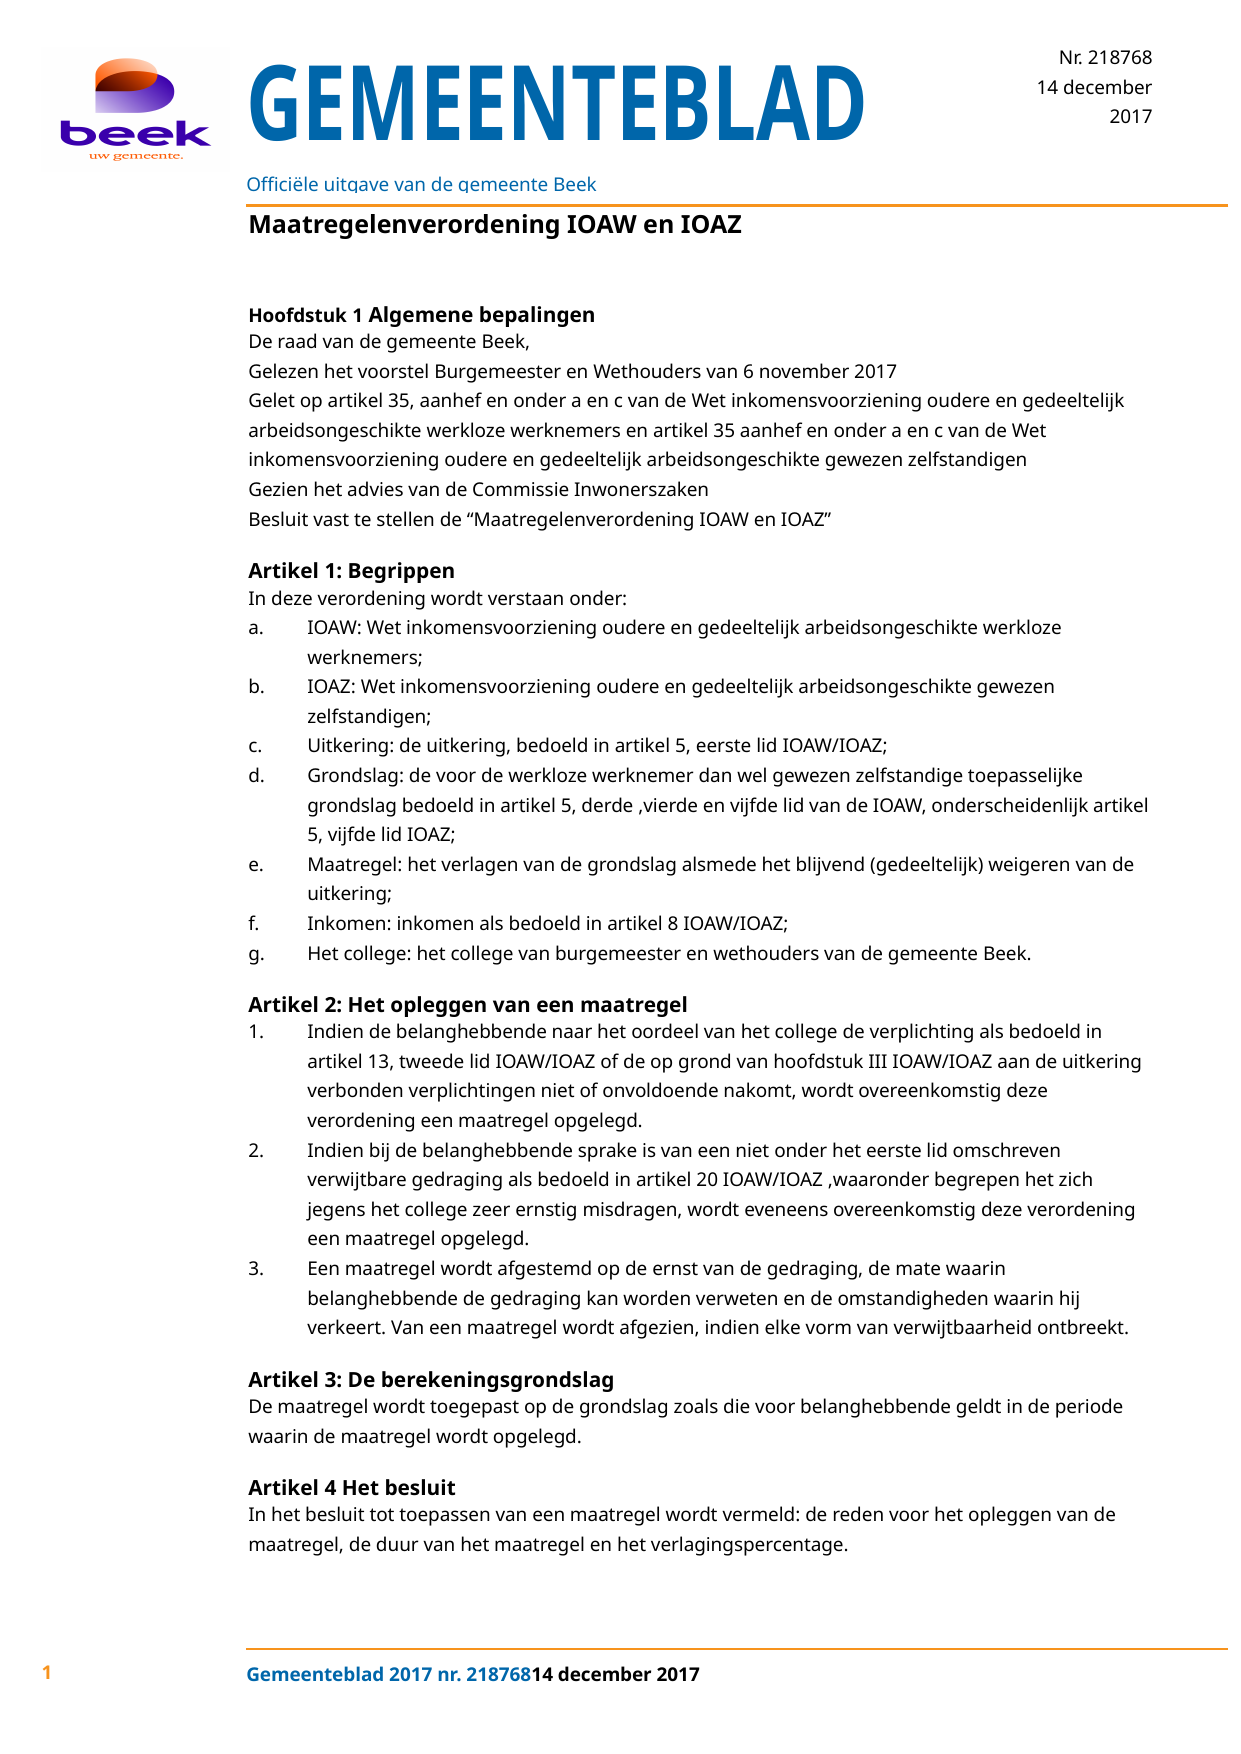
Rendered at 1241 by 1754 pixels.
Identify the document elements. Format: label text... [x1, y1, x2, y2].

text Gezien het advies van de Commissie Inwonerszaken [248, 476, 1152, 502]
text Artikel 1: Begrippen [248, 556, 1152, 585]
text Gelezen het voorstel Burgemeester en Wethouders van 6 november 2017 [248, 358, 1152, 384]
text In het besluit tot toepassen van een maatregel wordt vermeld: de reden voor het opleggen van de maatregel, de duur van het maatregel en het verlagingspercentage. [248, 1502, 1152, 1557]
list IOAZ: Wet inkomensvoorziening oudere en gedeeltelijk arbeidsongeschikte gewezen zelfstandigen; [248, 673, 1152, 729]
list Grondslag: de voor de werkloze werknemer dan wel gewezen zelfstandige toepasselijke grondslag bedoeld in artikel 5, derde ,vierde en vijfde lid van de IOAW, onderscheidenlijk artikel 5, vijfde lid IOAZ; [248, 762, 1152, 847]
text Hoofdstuk 1 Algemene bepalingen [248, 300, 1152, 328]
list IOAW: Wet inkomensvoorziening oudere en gedeeltelijk arbeidsongeschikte werkloze werknemers; [248, 614, 1152, 669]
list Inkomen: inkomen als bedoeld in artikel 8 IOAW/IOAZ; [248, 910, 1152, 936]
text De raad van de gemeente Beek, [248, 328, 1152, 354]
text Artikel 2: Het opleggen van een maatregel [248, 990, 1152, 1018]
list Uitkering: de uitkering, bedoeld in artikel 5, eerste lid IOAW/IOAZ; [248, 733, 1152, 758]
text In deze verordening wordt verstaan onder: [248, 585, 1152, 610]
list Indien bij de belanghebbende sprake is van een niet onder het eerste lid omschreven verwijtbare gedraging als bedoeld in artikel 20 IOAW/IOAZ ,waaronder begrepen het zich jegens het college zeer ernstig misdragen, wordt eveneens overeenkomstig deze verordening een maatregel opgelegd. [248, 1137, 1152, 1251]
text Besluit vast te stellen de “Maatregelenverordening IOAW en IOAZ” [248, 506, 1152, 532]
list Het college: het college van burgemeester en wethouders van de gemeente Beek. [248, 940, 1152, 965]
text De maatregel wordt toegepast op de grondslag zoals die voor belanghebbende geldt in de periode waarin de maatregel wordt opgelegd. [248, 1393, 1152, 1448]
list Maatregel: het verlagen van de grondslag alsmede het blijvend (gedeeltelijk) weigeren van de uitkering; [248, 851, 1152, 906]
list Indien de belanghebbende naar het oordeel van het college de verplichting als bedoeld in artikel 13, tweede lid IOAW/IOAZ of de op grond van hoofdstuk III IOAW/IOAZ aan de uitkering verbonden verplichtingen niet of onvoldoende nakomt, wordt overeenkomstig deze verordening een maatregel opgelegd. [248, 1018, 1152, 1133]
list Een maatregel wordt afgestemd op de ernst van de gedraging, de mate waarin belanghebbende de gedraging kan worden verweten en de omstandigheden waarin hij verkeert. Van een maatregel wordt afgezien, indien elke vorm van verwijtbaarheid ontbreekt. [248, 1255, 1152, 1340]
text Artikel 3: De berekeningsgrondslag [248, 1365, 1152, 1393]
text Artikel 4 Het besluit [248, 1473, 1152, 1502]
text Maatregelenverordening IOAW en IOAZ [248, 207, 1152, 241]
text Gelet op artikel 35, aanhef en onder a en c van de Wet inkomensvoorziening oudere en gedeeltelijk arbeidsongeschikte werkloze werknemers en artikel 35 aanhef en onder a en c van de Wet inkomensvoorziening oudere en gedeeltelijk arbeidsongeschikte gewezen zelfstandigen [248, 387, 1152, 472]
picture [41, 47, 231, 172]
